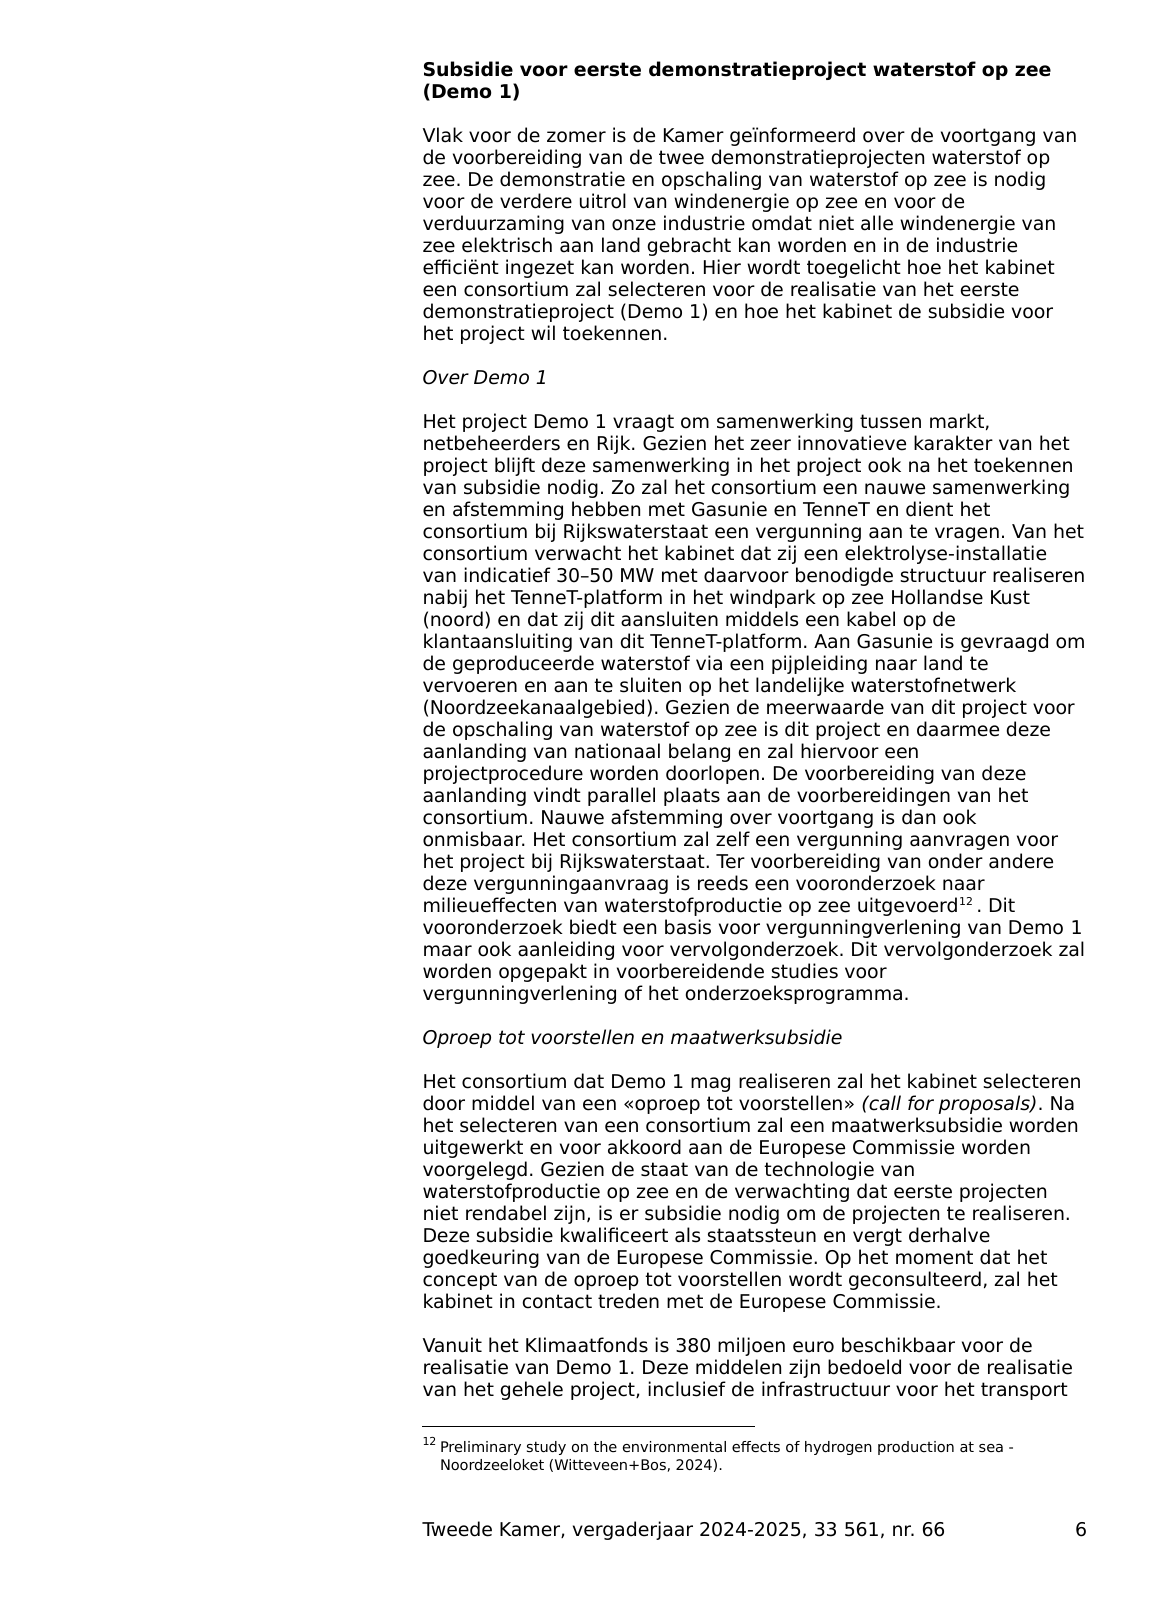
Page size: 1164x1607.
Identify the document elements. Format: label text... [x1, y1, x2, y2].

subtitle Oproep tot voorstellen en maatwerksubsidie [422, 1027, 1087, 1049]
subtitle Subsidie voor eerste demonstratieproject waterstof op zee (Demo 1) [422, 59, 1087, 103]
text Vanuit het Klimaatfonds is 380 miljoen euro beschikbaar voor de realisatie van Demo 1. Deze middelen zijn bedoeld voor de realisatie van het gehele project, inclusief de infrastructuur voor het transport [422, 1335, 1087, 1401]
text Vlak voor de zomer is de Kamer geïnformeerd over de voortgang van de voorbereiding van de twee demonstratieprojecten waterstof op zee. De demonstratie en opschaling van waterstof op zee is nodig voor de verdere uitrol van windenergie op zee en voor de verduurzaming van onze industrie omdat niet alle windenergie van zee elektrisch aan land gebracht kan worden en in de industrie efficiënt ingezet kan worden. Hier wordt toegelicht hoe het kabinet een consortium zal selecteren voor de realisatie van het eerste demonstratieproject (Demo 1) en hoe het kabinet de subsidie voor het project wil toekennen. [422, 125, 1087, 345]
subtitle Over Demo 1 [422, 367, 1087, 389]
text Het project Demo 1 vraagt om samenwerking tussen markt, netbeheerders en Rijk. Gezien het zeer innovatieve karakter van het project blijft deze samenwerking in het project ook na het toekennen van subsidie nodig. Zo zal het consortium een nauwe samenwerking en afstemming hebben met Gasunie en TenneT en dient het consortium bij Rijkswaterstaat een vergunning aan te vragen. Van het consortium verwacht het kabinet dat zij een elektrolyse-installatie van indicatief 30–50 MW met daarvoor benodigde structuur realiseren nabij het TenneT-platform in het windpark op zee Hollandse Kust (noord) en dat zij dit aansluiten middels een kabel op de klantaansluiting van dit TenneT-platform. Aan Gasunie is gevraagd om de geproduceerde waterstof via een pijpleiding naar land te vervoeren en aan te sluiten op het landelijke waterstofnetwerk (Noordzeekanaalgebied). Gezien de meerwaarde van dit project voor de opschaling van waterstof op zee is dit project en daarmee deze aanlanding van nationaal belang en zal hiervoor een projectprocedure worden doorlopen. De voorbereiding van deze aanlanding vindt parallel plaats aan de voorbereidingen van het consortium. Nauwe afstemming over voortgang is dan ook onmisbaar. Het consortium zal zelf een vergunning aanvragen voor het project bij Rijkswaterstaat. Ter voorbereiding van onder andere deze vergunningaanvraag is reeds een vooronderzoek naar milieueffecten van waterstofproductie op zee uitgevoerd. Dit vooronderzoek biedt een basis voor vergunningverlening van Demo 1 maar ook aanleiding voor vervolgonderzoek. Dit vervolgonderzoek zal worden opgepakt in voorbereidende studies voor vergunningverlening of het onderzoeksprogramma. [422, 411, 1087, 1005]
text Het consortium dat Demo 1 mag realiseren zal het kabinet selecteren door middel van een «oproep tot voorstellen» (call for proposals). Na het selecteren van een consortium zal een maatwerksubsidie worden uitgewerkt en voor akkoord aan de Europese Commissie worden voorgelegd. Gezien de staat van de technologie van waterstofproductie op zee en de verwachting dat eerste projecten niet rendabel zijn, is er subsidie nodig om de projecten te realiseren. Deze subsidie kwalificeert als staatssteun en vergt derhalve goedkeuring van de Europese Commissie. Op het moment dat het concept van de oproep tot voorstellen wordt geconsulteerd, zal het kabinet in contact treden met de Europese Commissie. [422, 1071, 1087, 1313]
text Preliminary study on the environmental effects of hydrogen production at sea - Noordzeeloket (Witteveen+Bos, 2024). [422, 1435, 1087, 1474]
